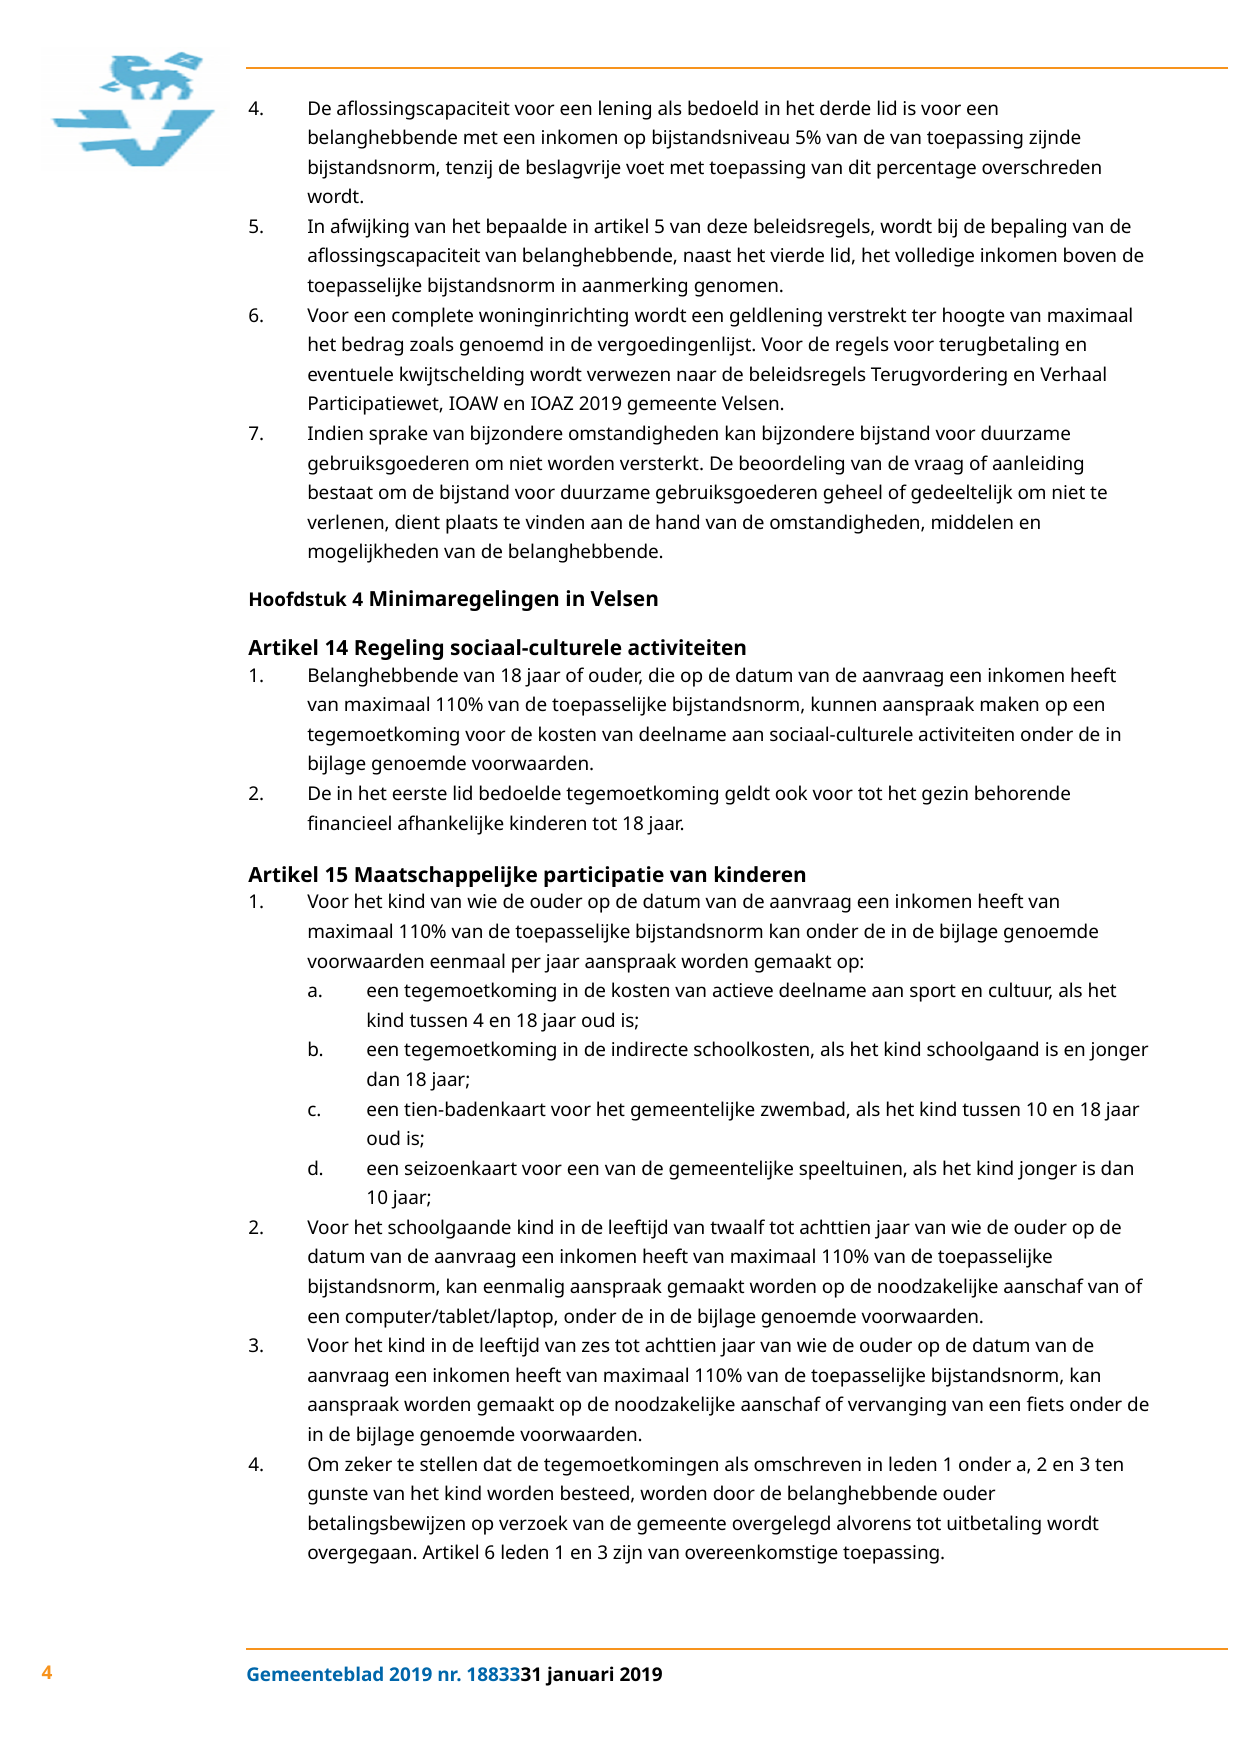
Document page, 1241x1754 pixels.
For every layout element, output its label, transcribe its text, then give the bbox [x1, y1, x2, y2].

list een seizoenkaart voor een van de gemeentelijke speeltuinen, als het kind jonger is dan 10 jaar; [307, 1155, 1152, 1210]
list In afwijking van het bepaalde in artikel 5 van deze beleidsregels, wordt bij de bepaling van de aflossingscapaciteit van belanghebbende, naast het vierde lid, het volledige inkomen boven de toepasselijke bijstandsnorm in aanmerking genomen. [248, 213, 1152, 298]
list Om zeker te stellen dat de tegemoetkomingen als omschreven in leden 1 onder a, 2 en 3 ten gunste van het kind worden besteed, worden door de belanghebbende ouder betalingsbewijzen op verzoek van de gemeente overgelegd alvorens tot uitbetaling wordt overgegaan. Artikel 6 leden 1 en 3 zijn van overeenkomstige toepassing. [248, 1451, 1152, 1565]
list een tegemoetkoming in de kosten van actieve deelname aan sport en cultuur, als het kind tussen 4 en 18 jaar oud is; [307, 977, 1152, 1033]
list Indien sprake van bijzondere omstandigheden kan bijzondere bijstand voor duurzame gebruiksgoederen om niet worden versterkt. De beoordeling van de vraag of aanleiding bestaat om de bijstand voor duurzame gebruiksgoederen geheel of gedeeltelijk om niet te verlenen, dient plaats te vinden aan de hand van de omstandigheden, middelen en mogelijkheden van de belanghebbende. [248, 420, 1152, 564]
picture [41, 47, 231, 172]
list Voor het kind van wie de ouder op de datum van de aanvraag een inkomen heeft van maximaal 110% van de toepasselijke bijstandsnorm kan onder de in de bijlage genoemde voorwaarden eenmaal per jaar aanspraak worden gemaakt op: [248, 889, 1152, 973]
list een tegemoetkoming in de indirecte schoolkosten, als het kind schoolgaand is en jonger dan 18 jaar; [307, 1037, 1152, 1092]
list Voor het kind in de leeftijd van zes tot achttien jaar van wie de ouder op de datum van de aanvraag een inkomen heeft van maximaal 110% van de toepasselijke bijstandsnorm, kan aanspraak worden gemaakt op de noodzakelijke aanschaf of vervanging van een fiets onder de in de bijlage genoemde voorwaarden. [248, 1332, 1152, 1447]
list De aflossingscapaciteit voor een lening als bedoeld in het derde lid is voor een belanghebbende met een inkomen op bijstandsniveau 5% van de van toepassing zijnde bijstandsnorm, tenzij de beslagvrije voet met toepassing van dit percentage overschreden wordt. [248, 95, 1152, 209]
list Voor het schoolgaande kind in de leeftijd van twaalf tot achttien jaar van wie de ouder op de datum van de aanvraag een inkomen heeft van maximaal 110% van de toepasselijke bijstandsnorm, kan eenmalig aanspraak gemaakt worden op de noodzakelijke aanschaf van of een computer/tablet/laptop, onder de in de bijlage genoemde voorwaarden. [248, 1214, 1152, 1328]
list De in het eerste lid bedoelde tegemoetkoming geldt ook voor tot het gezin behorende financieel afhankelijke kinderen tot 18 jaar. [248, 780, 1152, 836]
text Artikel 15 Maatschappelijke participatie van kinderen [248, 860, 1152, 889]
text Artikel 14 Regeling sociaal-culturele activiteiten [248, 633, 1152, 662]
list een tien-badenkaart voor het gemeentelijke zwembad, als het kind tussen 10 en 18 jaar oud is; [307, 1096, 1152, 1151]
list Belanghebbende van 18 jaar of ouder, die op de datum van de aanvraag een inkomen heeft van maximaal 110% van de toepasselijke bijstandsnorm, kunnen aanspraak maken op een tegemoetkoming voor de kosten van deelname aan sociaal-culturele activiteiten onder de in bijlage genoemde voorwaarden. [248, 662, 1152, 776]
list Voor een complete woninginrichting wordt een geldlening verstrekt ter hoogte van maximaal het bedrag zoals genoemd in de vergoedingenlijst. Voor de regels voor terugbetaling en eventuele kwijtschelding wordt verwezen naar de beleidsregels Terugvordering en Verhaal Participatiewet, IOAW en IOAZ 2019 gemeente Velsen. [248, 302, 1152, 416]
text Hoofdstuk 4 Minimaregelingen in Velsen [248, 584, 1152, 613]
